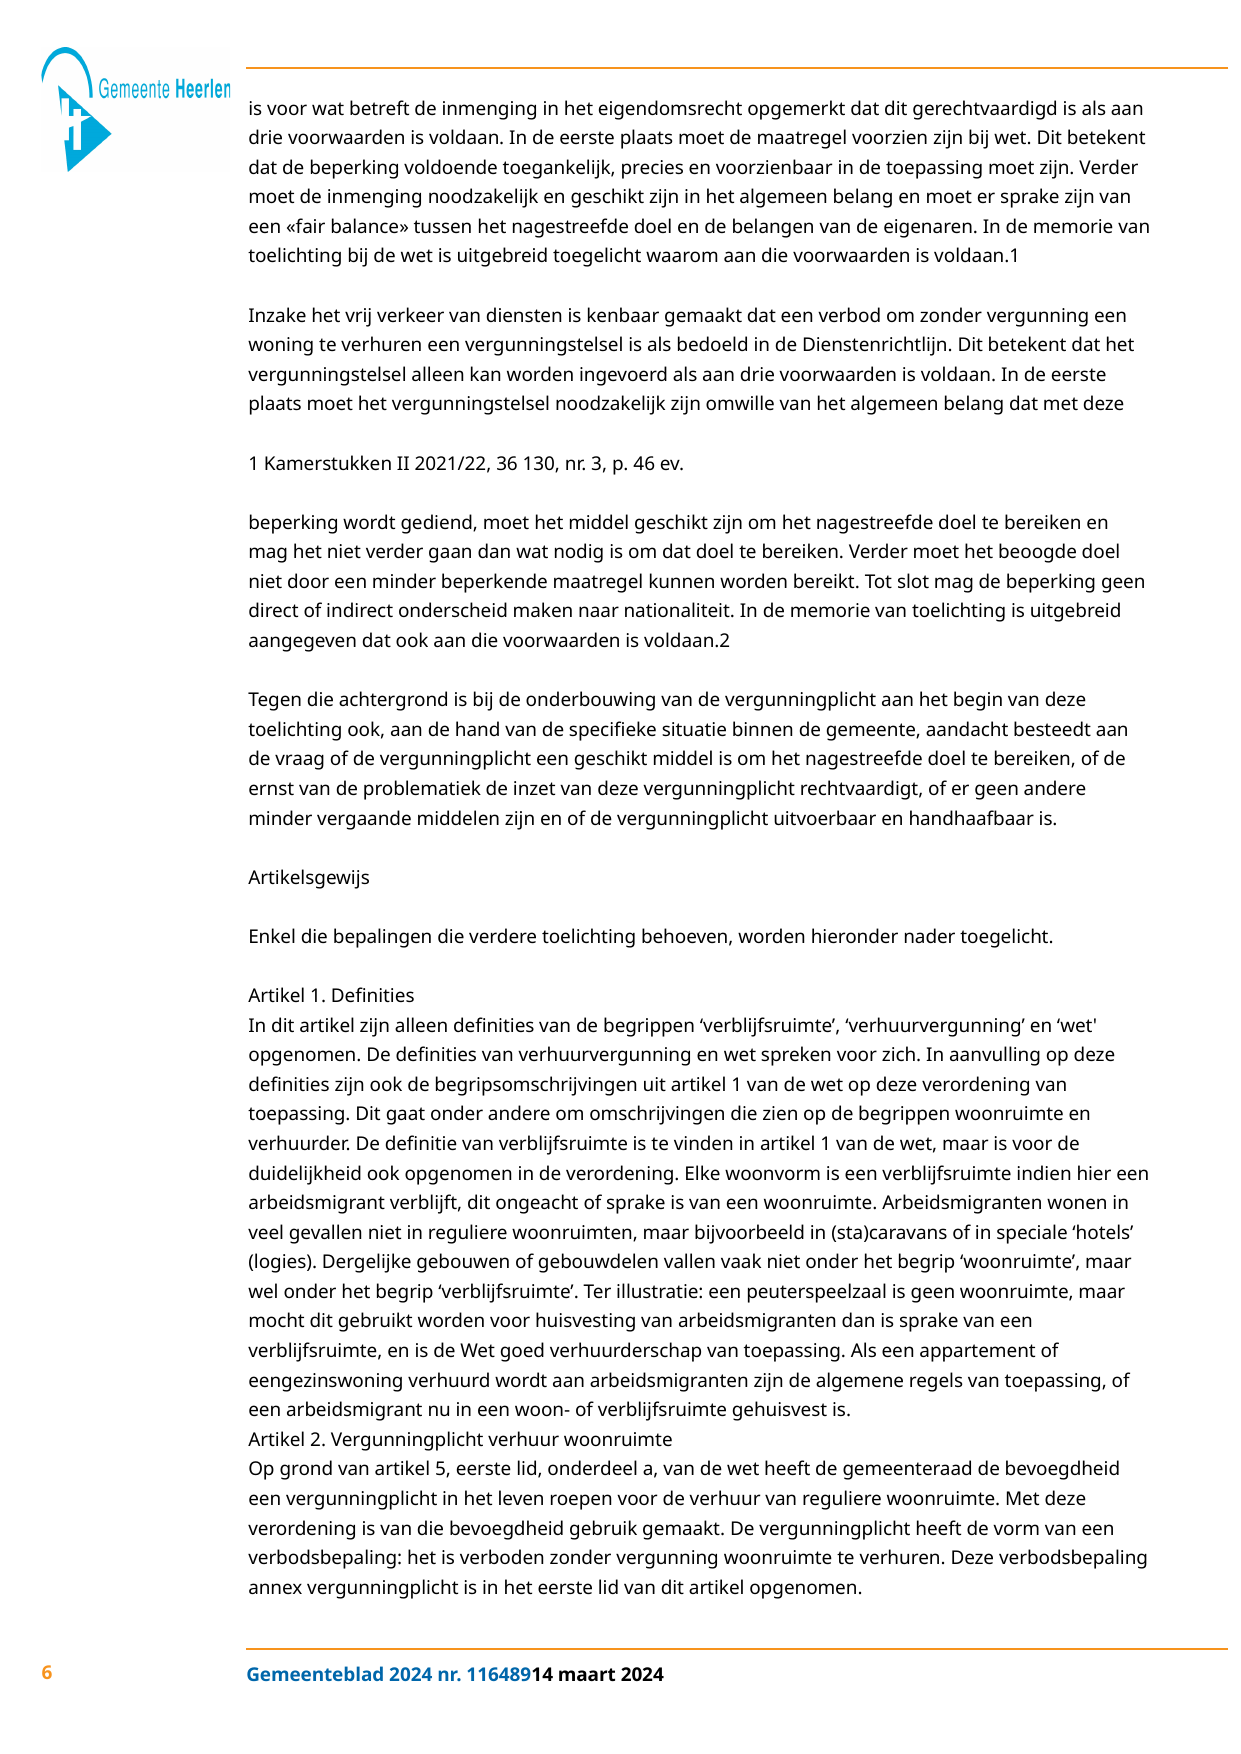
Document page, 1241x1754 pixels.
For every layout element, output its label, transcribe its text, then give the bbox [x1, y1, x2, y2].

text Inzake het vrij verkeer van diensten is kenbaar gemaakt dat een verbod om zonder vergunning een woning te verhuren een vergunningstelsel is als bedoeld in de Dienstenrichtlijn. Dit betekent dat het vergunningstelsel alleen kan worden ingevoerd als aan drie voorwaarden is voldaan. In de eerste plaats moet het vergunningstelsel noodzakelijk zijn omwille van het algemeen belang dat met deze [248, 302, 1152, 416]
text Artikelsgewijs [248, 864, 1152, 890]
picture [41, 47, 59, 70]
text Enkel die bepalingen die verdere toelichting behoeven, worden hieronder nader toegelicht. [248, 923, 1152, 949]
text In dit artikel zijn alleen definities van de begrippen ‘verblijfsruimte’, ‘verhuurvergunning’ en ‘wet' opgenomen. De definities van verhuurvergunning en wet spreken voor zich. In aanvulling op deze definities zijn ook de begripsomschrijvingen uit artikel 1 van de wet op deze verordening van toepassing. Dit gaat onder andere om omschrijvingen die zien op de begrippen woonruimte en verhuurder. De definitie van verblijfsruimte is te vinden in artikel 1 van de wet, maar is voor de duidelijkheid ook opgenomen in de verordening. Elke woonvorm is een verblijfsruimte indien hier een arbeidsmigrant verblijft, dit ongeacht of sprake is van een woonruimte. Arbeidsmigranten wonen in veel gevallen niet in reguliere woonruimten, maar bijvoorbeeld in (sta)caravans of in speciale ‘hotels’ (logies). Dergelijke gebouwen of gebouwdelen vallen vaak niet onder het begrip ‘woonruimte’, maar wel onder het begrip ‘verblijfsruimte’. Ter illustratie: een peuterspeelzaal is geen woonruimte, maar mocht dit gebruikt worden voor huisvesting van arbeidsmigranten dan is sprake van een verblijfsruimte, en is de Wet goed verhuurderschap van toepassing. Als een appartement of eengezinswoning verhuurd wordt aan arbeidsmigranten zijn de algemene regels van toepassing, of een arbeidsmigrant nu in een woon- of verblijfsruimte gehuisvest is. [248, 1012, 1152, 1422]
picture [41, 47, 231, 172]
text is voor wat betreft de inmenging in het eigendomsrecht opgemerkt dat dit gerechtvaardigd is als aan drie voorwaarden is voldaan. In de eerste plaats moet de maatregel voorzien zijn bij wet. Dit betekent dat de beperking voldoende toegankelijk, precies en voorzienbaar in de toepassing moet zijn. Verder moet de inmenging noodzakelijk en geschikt zijn in het algemeen belang en moet er sprake zijn van een «fair balance» tussen het nagestreefde doel en de belangen van de eigenaren. In de memorie van toelichting bij de wet is uitgebreid toegelicht waarom aan die voorwaarden is voldaan.1 [248, 95, 1152, 268]
text 1 Kamerstukken II 2021/22, 36 130, nr. 3, p. 46 ev. [248, 450, 1152, 476]
text Artikel 2. Vergunningplicht verhuur woonruimte [248, 1426, 1152, 1452]
text Op grond van artikel 5, eerste lid, onderdeel a, van de wet heeft de gemeenteraad de bevoegdheid een vergunningplicht in het leven roepen voor de verhuur van reguliere woonruimte. Met deze verordening is van die bevoegdheid gebruik gemaakt. De vergunningplicht heeft de vorm van een verbodsbepaling: het is verboden zonder vergunning woonruimte te verhuren. Deze verbodsbepaling annex vergunningplicht is in het eerste lid van dit artikel opgenomen. [248, 1456, 1152, 1600]
text Tegen die achtergrond is bij de onderbouwing van de vergunningplicht aan het begin van deze toelichting ook, aan de hand van de specifieke situatie binnen de gemeente, aandacht besteedt aan de vraag of de vergunningplicht een geschikt middel is om het nagestreefde doel te bereiken, of de ernst van de problematiek de inzet van deze vergunningplicht rechtvaardigt, of er geen andere minder vergaande middelen zijn en of de vergunningplicht uitvoerbaar en handhaafbaar is. [248, 686, 1152, 831]
text beperking wordt gediend, moet het middel geschikt zijn om het nagestreefde doel te bereiken en mag het niet verder gaan dan wat nodig is om dat doel te bereiken. Verder moet het beoogde doel niet door een minder beperkende maatregel kunnen worden bereikt. Tot slot mag de beperking geen direct of indirect onderscheid maken naar nationaliteit. In de memorie van toelichting is uitgebreid aangegeven dat ook aan die voorwaarden is voldaan.2 [248, 509, 1152, 653]
text Artikel 1. Definities [248, 982, 1152, 1008]
